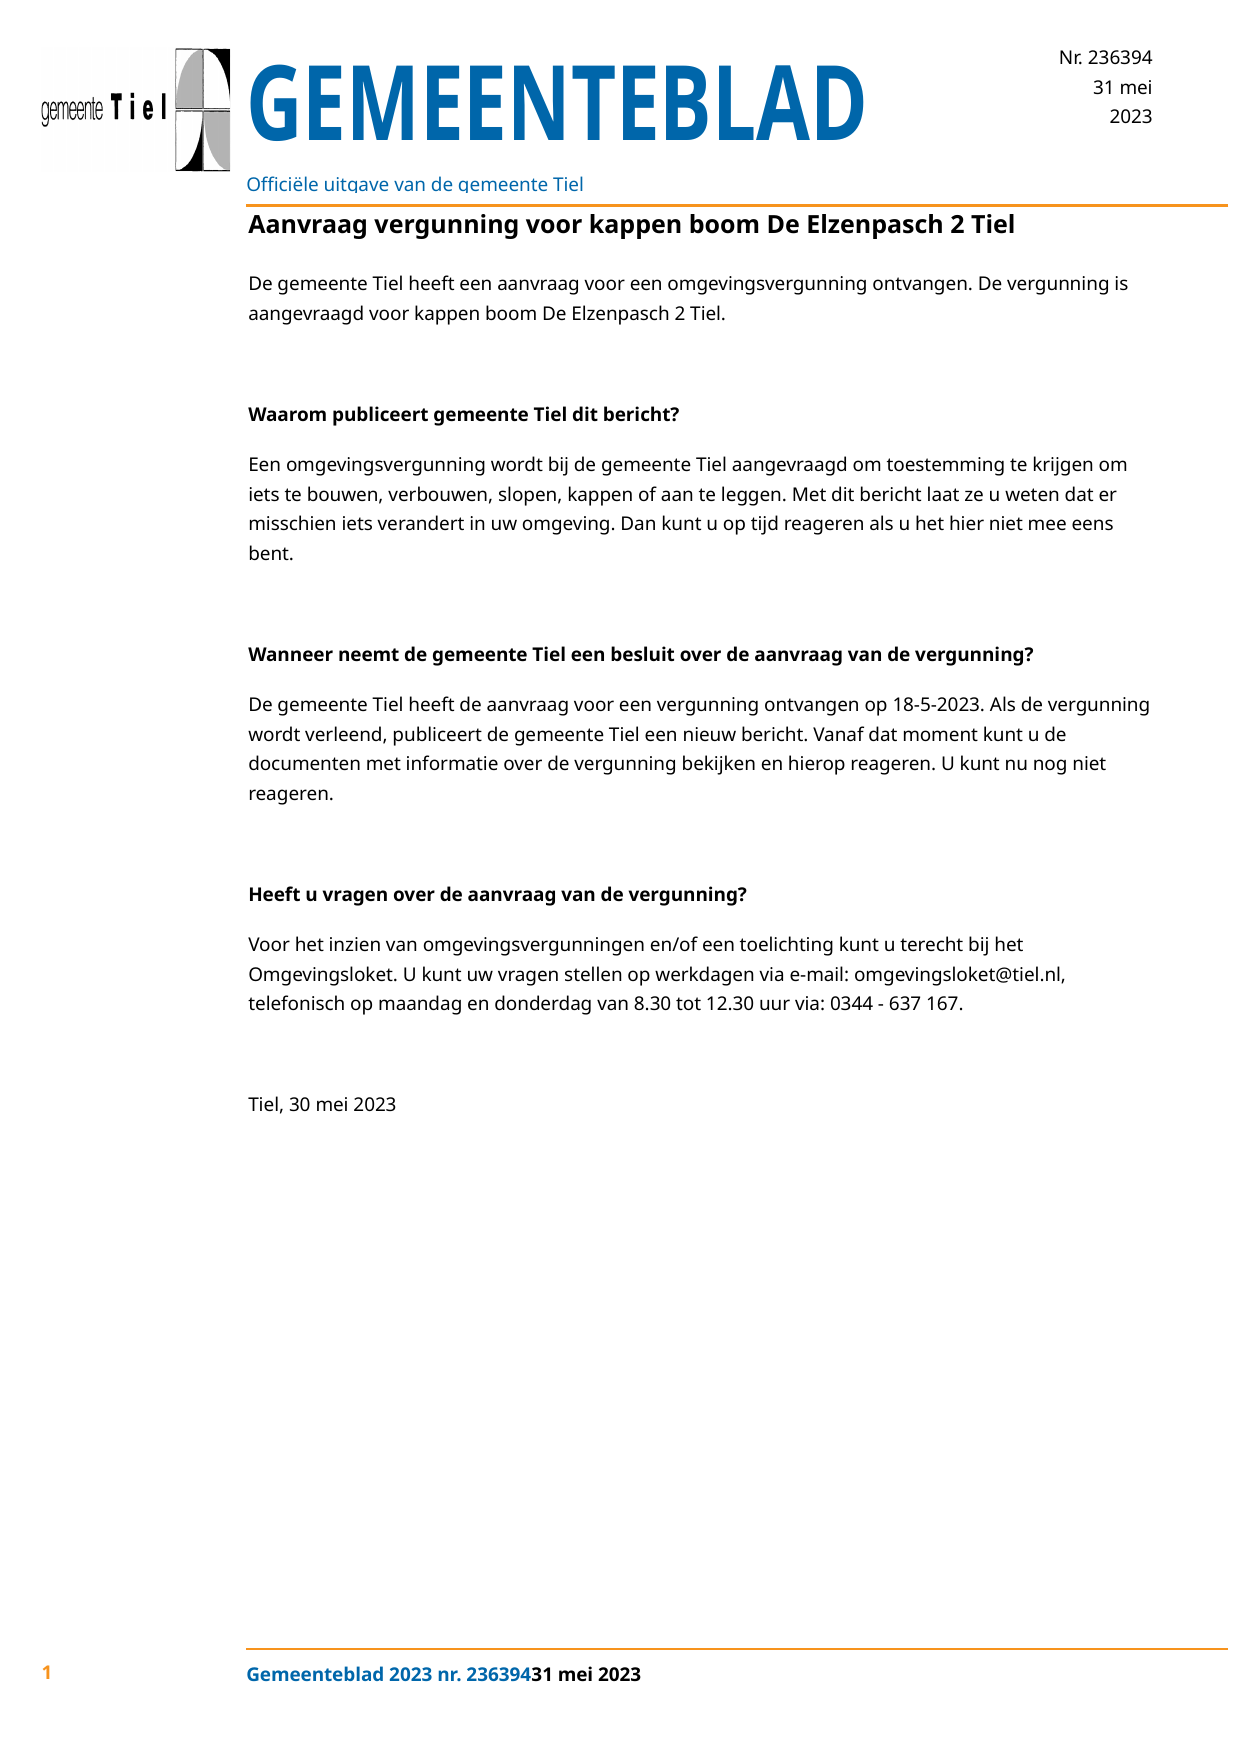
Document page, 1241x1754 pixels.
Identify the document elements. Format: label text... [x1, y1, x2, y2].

text Voor het inzien van omgevingsvergunningen en/of een toelichting kunt u terecht bij het Omgevingsloket. U kunt uw vragen stellen op werkdagen via e-mail: omgevingsloket@tiel.nl, telefonisch op maandag en donderdag van 8.30 tot 12.30 uur via: 0344 - 637 167. [248, 931, 1152, 1016]
text Aanvraag vergunning voor kappen boom De Elzenpasch 2 Tiel [248, 207, 1152, 241]
text Wanneer neemt de gemeente Tiel een besluit over de aanvraag van de vergunning? [248, 641, 1152, 666]
picture [41, 47, 231, 172]
text Een omgevingsvergunning wordt bij de gemeente Tiel aangevraagd om toestemming te krijgen om iets te bouwen, verbouwen, slopen, kappen of aan te leggen. Met dit bericht laat ze u weten dat er misschien iets verandert in uw omgeving. Dan kunt u op tijd reageren als u het hier niet mee eens bent. [248, 451, 1152, 566]
text Heeft u vragen over de aanvraag van de vergunning? [248, 881, 1152, 906]
text De gemeente Tiel heeft de aanvraag voor een vergunning ontvangen op 18-5-2023. Als de vergunning wordt verleend, publiceert de gemeente Tiel een nieuw bericht. Vanaf dat moment kunt u de documenten met informatie over de vergunning bekijken en hierop reageren. U kunt nu nog niet reageren. [248, 691, 1152, 806]
text Waarom publiceert gemeente Tiel dit bericht? [248, 401, 1152, 426]
text De gemeente Tiel heeft een aanvraag voor een omgevingsvergunning ontvangen. De vergunning is aangevraagd voor kappen boom De Elzenpasch 2 Tiel. [248, 270, 1152, 326]
text Tiel, 30 mei 2023 [248, 1091, 1152, 1117]
